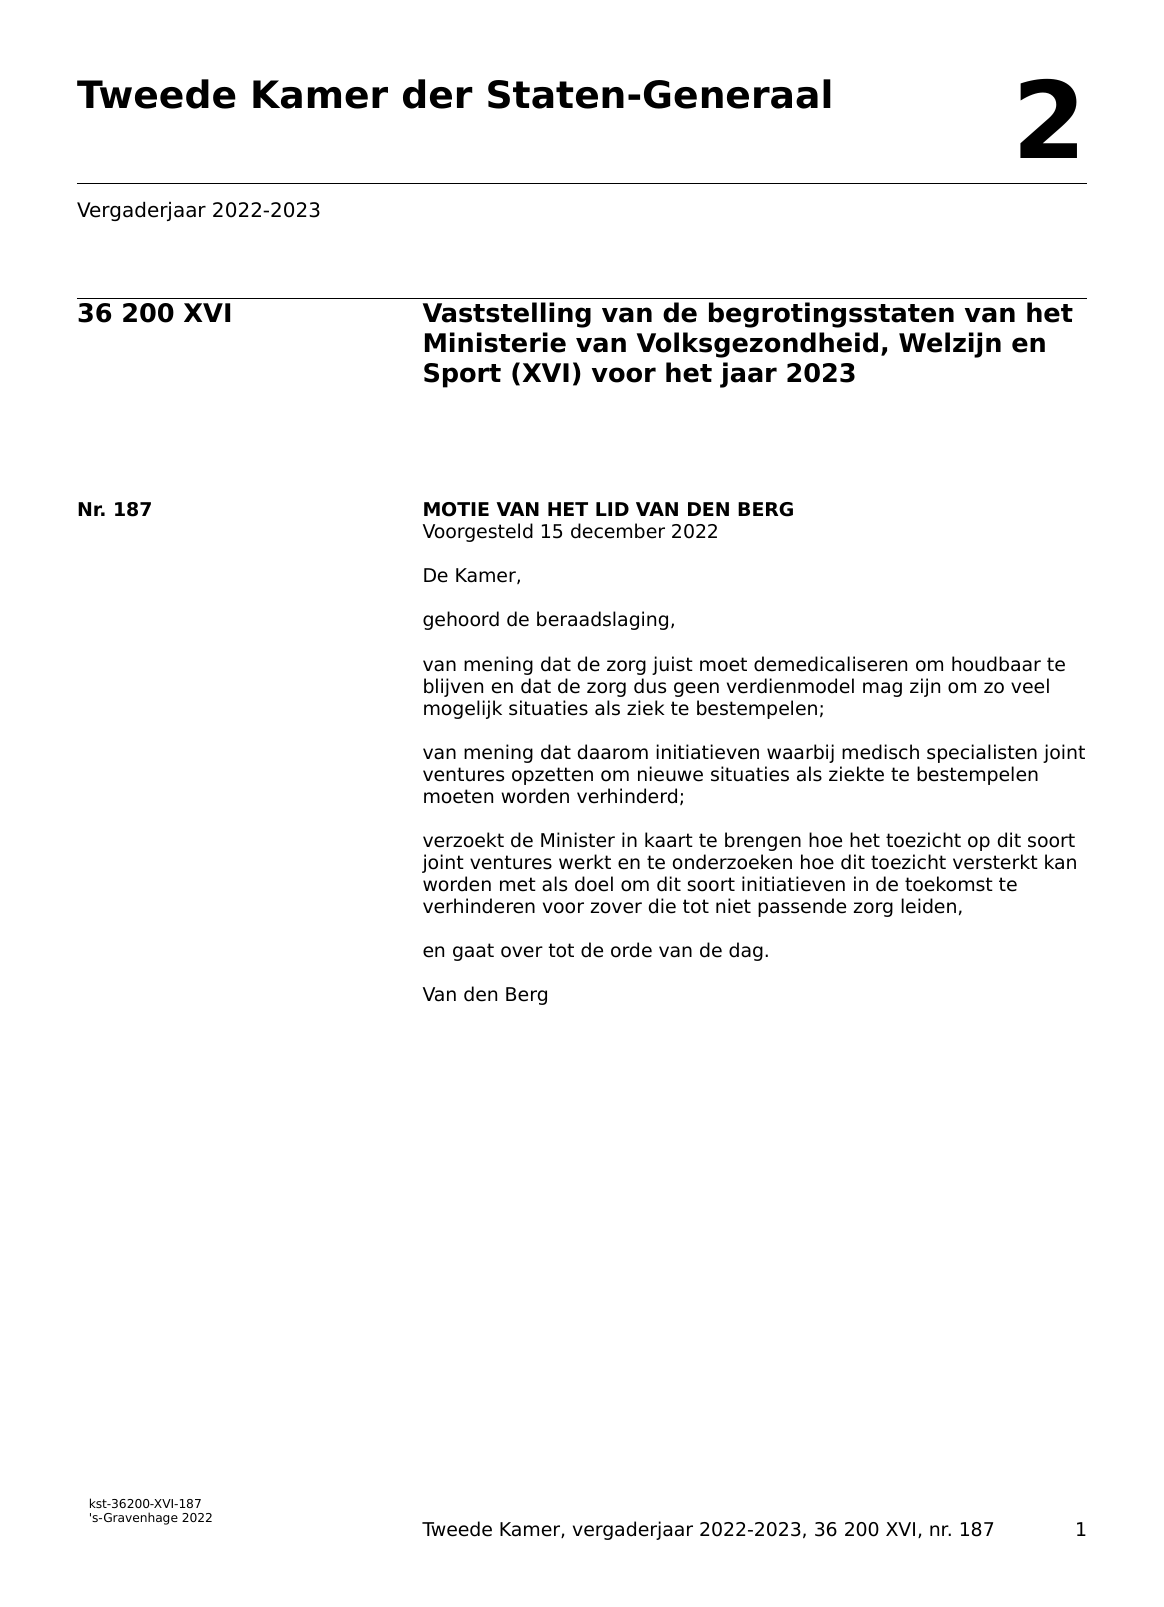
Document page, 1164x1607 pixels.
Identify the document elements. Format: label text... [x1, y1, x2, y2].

subtitle Nr. 187 MOTIE VAN HET LID VAN DEN BERG [77, 499, 1087, 521]
text gehoord de beraadslaging, [422, 609, 1087, 631]
text van mening dat de zorg juist moet demedicaliseren om houdbaar te blijven en dat de zorg dus geen verdienmodel mag zijn om zo veel mogelijk situaties als ziek te bestempelen; [422, 653, 1087, 719]
text kst-36200-XVI-187 [88, 1497, 323, 1511]
text van mening dat daarom initiatieven waarbij medisch specialisten joint ventures opzetten om nieuwe situaties als ziekte te bestempelen moeten worden verhinderd; [422, 742, 1087, 808]
text 's-Gravenhage 2022 [88, 1511, 323, 1525]
text en gaat over tot de orde van de dag. [422, 940, 1087, 962]
table_header 2 [886, 59, 1087, 183]
table_cell Vergaderjaar 2022-2023 [77, 184, 1087, 298]
subtitle 36 200 XVI Vaststelling van de begrotingsstaten van het Ministerie van Volksgezondheid, Welzijn en Sport (XVI) voor het jaar 2023 [77, 299, 1087, 388]
text De Kamer, [422, 565, 1087, 587]
table_header Tweede Kamer der Staten-Generaal [77, 59, 886, 183]
text verzoekt de Minister in kaart te brengen hoe het toezicht op dit soort joint ventures werkt en te onderzoeken hoe dit toezicht versterkt kan worden met als doel om dit soort initiatieven in de toekomst te verhinderen voor zover die tot niet passende zorg leiden, [422, 830, 1087, 918]
text Voorgesteld 15 december 2022 [422, 521, 1087, 543]
text Van den Berg [422, 984, 1087, 1006]
